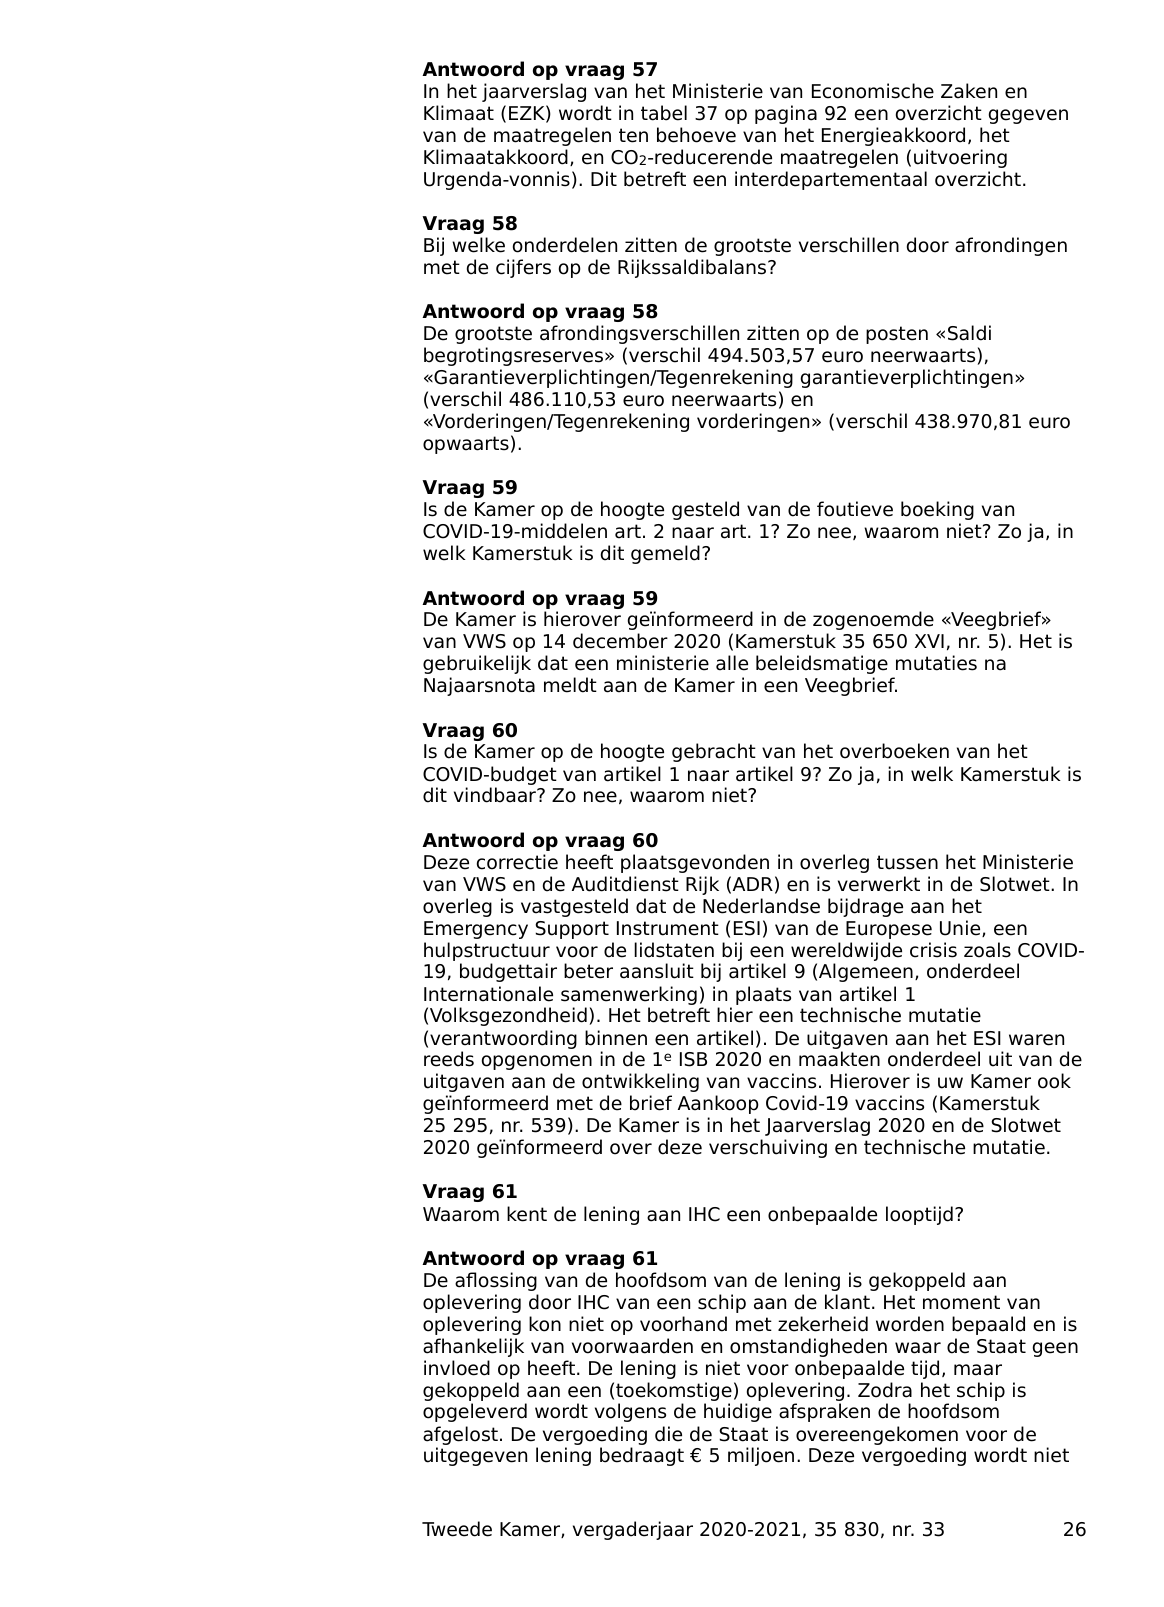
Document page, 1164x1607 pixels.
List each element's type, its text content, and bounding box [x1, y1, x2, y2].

text Waarom kent de lening aan IHC een onbepaalde looptijd? [422, 1203, 1087, 1225]
subtitle Antwoord op vraag 59 [422, 587, 1087, 609]
text Deze correctie heeft plaatsgevonden in overleg tussen het Ministerie van VWS en de Auditdienst Rijk (ADR) en is verwerkt in de Slotwet. In overleg is vastgesteld dat de Nederlandse bijdrage aan het Emergency Support Instrument (ESI) van de Europese Unie, een hulpstructuur voor de lidstaten bij een wereldwijde crisis zoals COVID-19, budgettair beter aansluit bij artikel 9 (Algemeen, onderdeel Internationale samenwerking) in plaats van artikel 1 (Volksgezondheid). Het betreft hier een technische mutatie (verantwoording binnen een artikel). De uitgaven aan het ESI waren reeds opgenomen in de 1e ISB 2020 en maakten onderdeel uit van de uitgaven aan de ontwikkeling van vaccins. Hierover is uw Kamer ook geïnformeerd met de brief Aankoop Covid-19 vaccins (Kamerstuk 25 295, nr. 539). De Kamer is in het Jaarverslag 2020 en de Slotwet 2020 geïnformeerd over deze verschuiving en technische mutatie. [422, 852, 1087, 1159]
subtitle Antwoord op vraag 58 [422, 301, 1087, 323]
text Is de Kamer op de hoogte gesteld van de foutieve boeking van COVID-19-middelen art. 2 naar art. 1? Zo nee, waarom niet? Zo ja, in welk Kamerstuk is dit gemeld? [422, 499, 1087, 565]
subtitle Vraag 58 [422, 213, 1087, 235]
text Is de Kamer op de hoogte gebracht van het overboeken van het COVID-budget van artikel 1 naar artikel 9? Zo ja, in welk Kamerstuk is dit vindbaar? Zo nee, waarom niet? [422, 741, 1087, 807]
text De grootste afrondingsverschillen zitten op de posten «Saldi begrotingsreserves» (verschil 494.503,57 euro neerwaarts), «Garantieverplichtingen/Tegenrekening garantieverplichtingen» (verschil 486.110,53 euro neerwaarts) en «Vorderingen/Tegenrekening vorderingen» (verschil 438.970,81 euro opwaarts). [422, 323, 1087, 455]
text Bij welke onderdelen zitten de grootste verschillen door afrondingen met de cijfers op de Rijkssaldibalans? [422, 235, 1087, 279]
text De aflossing van de hoofdsom van de lening is gekoppeld aan oplevering door IHC van een schip aan de klant. Het moment van oplevering kon niet op voorhand met zekerheid worden bepaald en is afhankelijk van voorwaarden en omstandigheden waar de Staat geen invloed op heeft. De lening is niet voor onbepaalde tijd, maar gekoppeld aan een (toekomstige) oplevering. Zodra het schip is opgeleverd wordt volgens de huidige afspraken de hoofdsom afgelost. De vergoeding die de Staat is overeengekomen voor de uitgegeven lening bedraagt € 5 miljoen. Deze vergoeding wordt niet [422, 1269, 1087, 1467]
subtitle Antwoord op vraag 57 [422, 59, 1087, 81]
subtitle Vraag 61 [422, 1181, 1087, 1203]
text In het jaarverslag van het Ministerie van Economische Zaken en Klimaat (EZK) wordt in tabel 37 op pagina 92 een overzicht gegeven van de maatregelen ten behoeve van het Energieakkoord, het Klimaatakkoord, en CO2-reducerende maatregelen (uitvoering Urgenda-vonnis). Dit betreft een interdepartementaal overzicht. [422, 81, 1087, 191]
subtitle Antwoord op vraag 61 [422, 1248, 1087, 1269]
subtitle Vraag 60 [422, 719, 1087, 741]
subtitle Vraag 59 [422, 477, 1087, 499]
subtitle Antwoord op vraag 60 [422, 829, 1087, 852]
text De Kamer is hierover geïnformeerd in de zogenoemde «Veegbrief» van VWS op 14 december 2020 (Kamerstuk 35 650 XVI, nr. 5). Het is gebruikelijk dat een ministerie alle beleidsmatige mutaties na Najaarsnota meldt aan de Kamer in een Veegbrief. [422, 609, 1087, 697]
